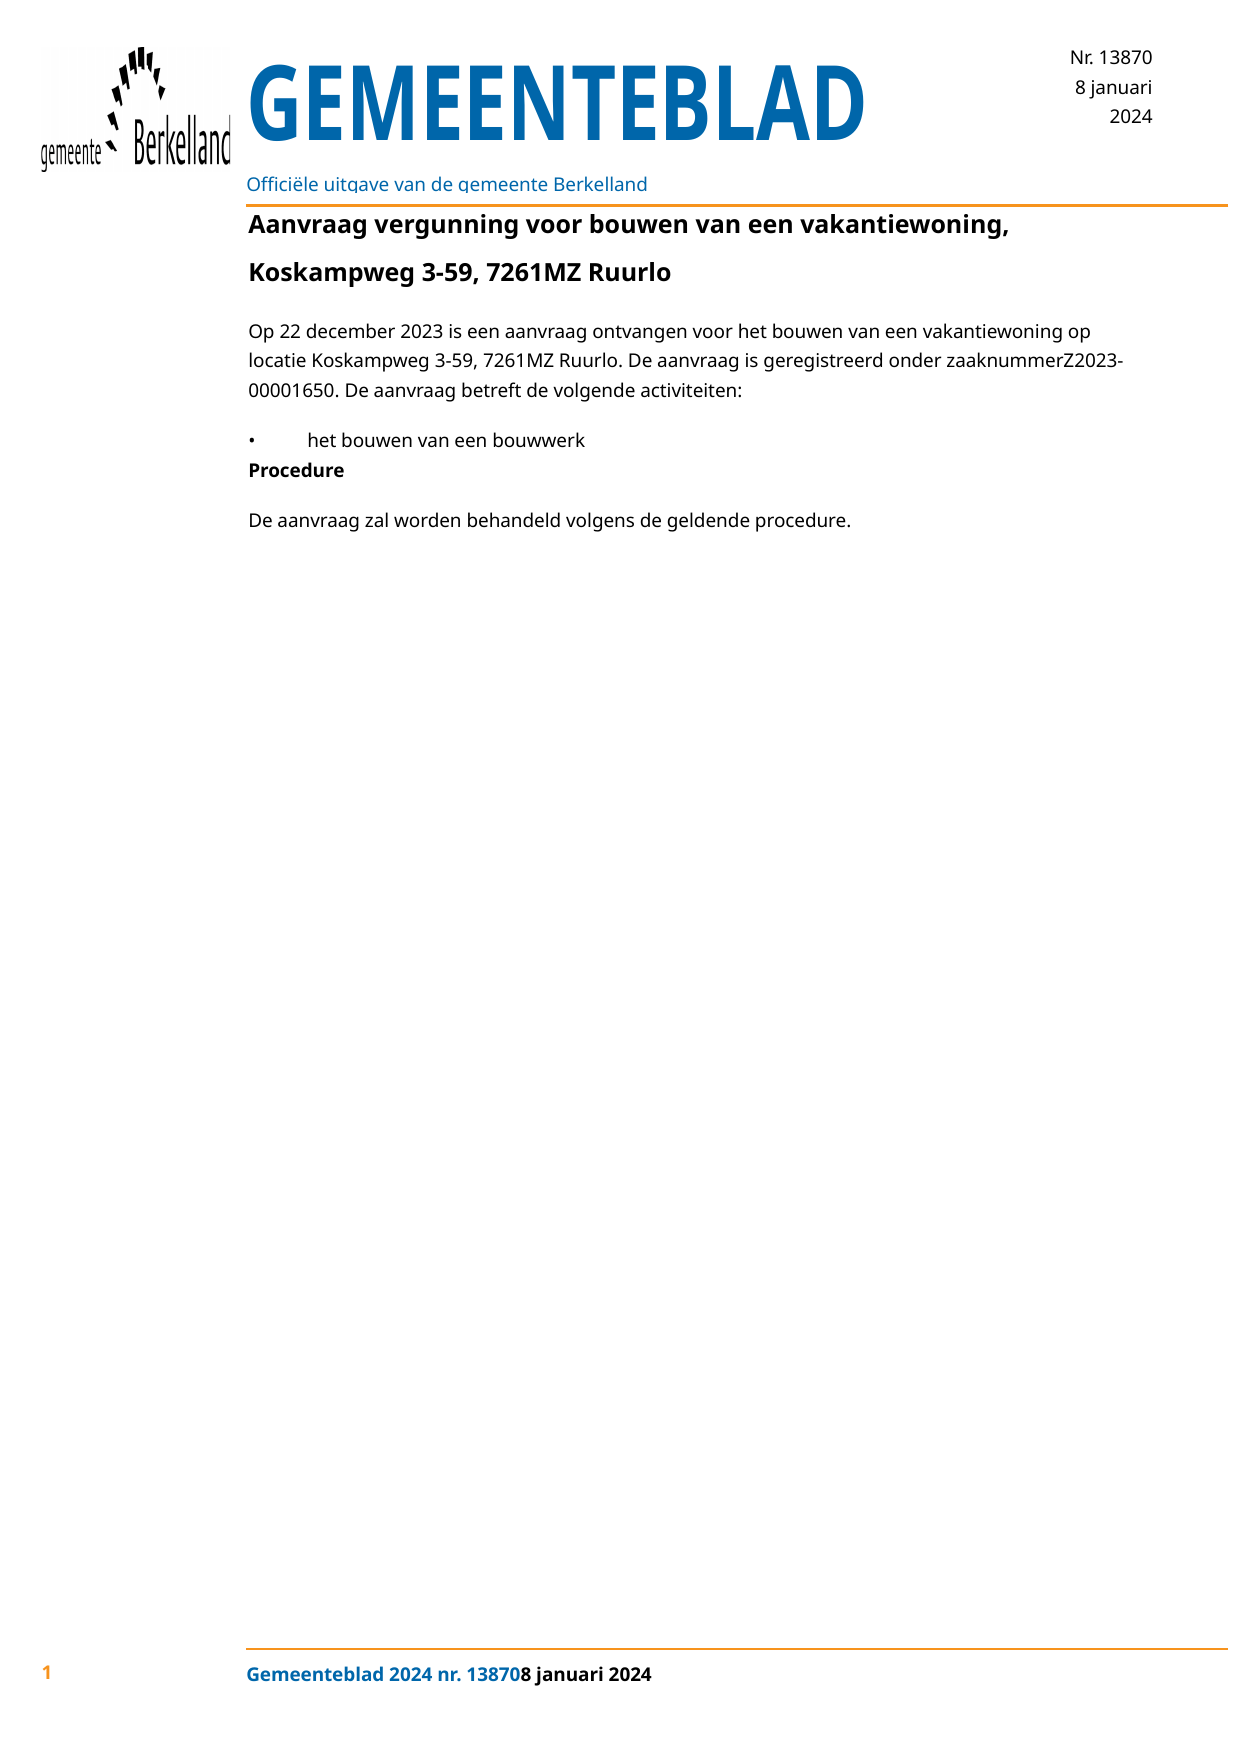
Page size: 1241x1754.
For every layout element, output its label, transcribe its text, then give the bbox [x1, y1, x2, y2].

text Procedure [248, 457, 1152, 483]
list het bouwen van een bouwwerk [248, 427, 1152, 453]
text De aanvraag zal worden behandeld volgens de geldende procedure. [248, 507, 1152, 533]
text Aanvraag vergunning voor bouwen van een vakantiewoning, Koskampweg 3-59, 7261MZ Ruurlo [248, 207, 1152, 288]
picture [41, 47, 231, 172]
text Op 22 december 2023 is een aanvraag ontvangen voor het bouwen van een vakantiewoning op locatie Koskampweg 3-59, 7261MZ Ruurlo. De aanvraag is geregistreerd onder zaaknummerZ2023-00001650. De aanvraag betreft de volgende activiteiten: [248, 318, 1152, 403]
